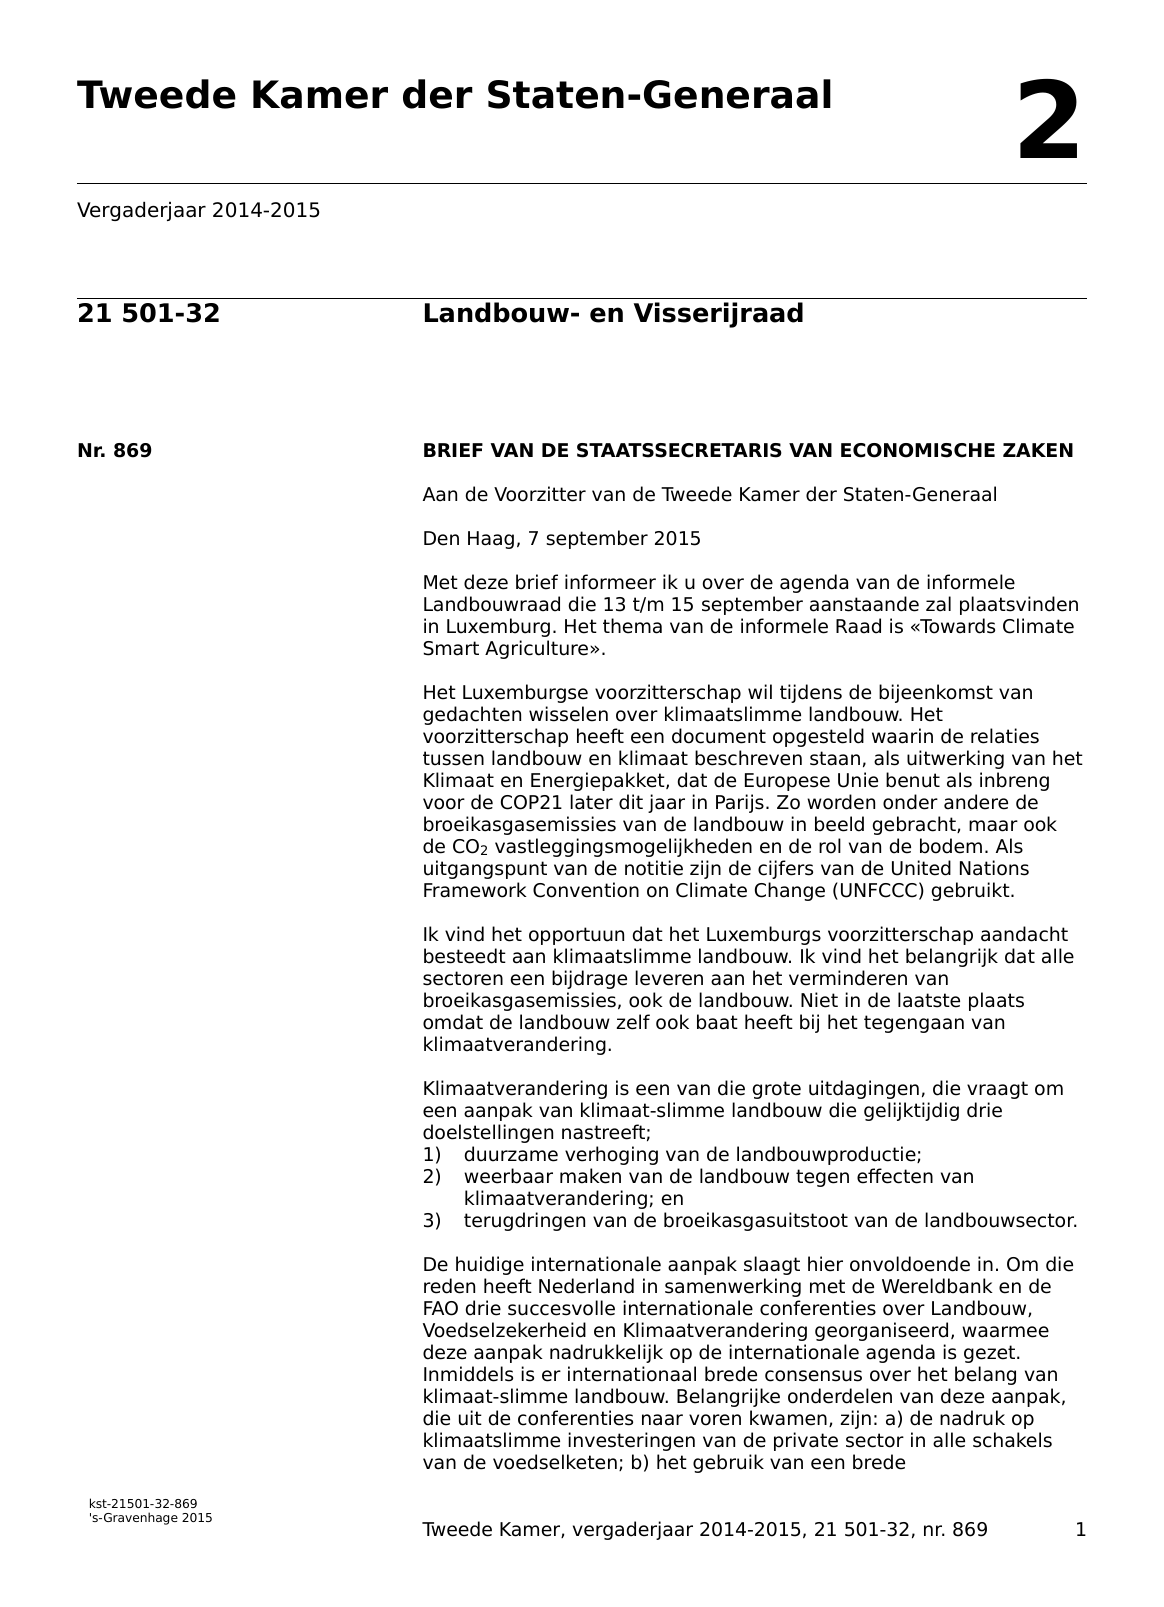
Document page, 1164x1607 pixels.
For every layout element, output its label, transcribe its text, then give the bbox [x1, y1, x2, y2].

text 1) duurzame verhoging van de landbouwproductie; [422, 1144, 1087, 1166]
text 3) terugdringen van de broeikasgasuitstoot van de landbouwsector. [422, 1210, 1087, 1232]
subtitle Nr. 869 BRIEF VAN DE STAATSSECRETARIS VAN ECONOMISCHE ZAKEN [77, 440, 1087, 462]
text 2) weerbaar maken van de landbouw tegen effecten van klimaatverandering; en [422, 1166, 1087, 1210]
subtitle 21 501-32 Landbouw- en Visserijraad [77, 299, 1087, 329]
table_header Tweede Kamer der Staten-Generaal [77, 59, 886, 183]
text De huidige internationale aanpak slaagt hier onvoldoende in. Om die reden heeft Nederland in samenwerking met de Wereldbank en de FAO drie succesvolle internationale conferenties over Landbouw, Voedselzekerheid en Klimaatverandering georganiseerd, waarmee deze aanpak nadrukkelijk op de internationale agenda is gezet. Inmiddels is er internationaal brede consensus over het belang van klimaat-slimme landbouw. Belangrijke onderdelen van deze aanpak, die uit de conferenties naar voren kwamen, zijn: a) de nadruk op klimaatslimme investeringen van de private sector in alle schakels van de voedselketen; b) het gebruik van een brede [422, 1254, 1087, 1474]
text Het Luxemburgse voorzitterschap wil tijdens de bijeenkomst van gedachten wisselen over klimaatslimme landbouw. Het voorzitterschap heeft een document opgesteld waarin de relaties tussen landbouw en klimaat beschreven staan, als uitwerking van het Klimaat en Energiepakket, dat de Europese Unie benut als inbreng voor de COP21 later dit jaar in Parijs. Zo worden onder andere de broeikasgasemissies van de landbouw in beeld gebracht, maar ook de CO2 vastleggingsmogelijkheden en de rol van de bodem. Als uitgangspunt van de notitie zijn de cijfers van de United Nations Framework Convention on Climate Change (UNFCCC) gebruikt. [422, 682, 1087, 902]
text kst-21501-32-869 [88, 1497, 323, 1511]
text Klimaatverandering is een van die grote uitdagingen, die vraagt om een aanpak van klimaat-slimme landbouw die gelijktijdig drie doelstellingen nastreeft; [422, 1078, 1087, 1144]
table_header 2 [886, 59, 1087, 183]
text Den Haag, 7 september 2015 [422, 528, 1087, 550]
table_cell Vergaderjaar 2014-2015 [77, 184, 1087, 298]
text Met deze brief informeer ik u over de agenda van de informele Landbouwraad die 13 t/m 15 september aanstaande zal plaatsvinden in Luxemburg. Het thema van de informele Raad is «Towards Climate Smart Agriculture». [422, 572, 1087, 660]
text 's-Gravenhage 2015 [88, 1511, 323, 1525]
text Aan de Voorzitter van de Tweede Kamer der Staten-Generaal [422, 484, 1087, 506]
text Ik vind het opportuun dat het Luxemburgs voorzitterschap aandacht besteedt aan klimaatslimme landbouw. Ik vind het belangrijk dat alle sectoren een bijdrage leveren aan het verminderen van broeikasgasemissies, ook de landbouw. Niet in de laatste plaats omdat de landbouw zelf ook baat heeft bij het tegengaan van klimaatverandering. [422, 924, 1087, 1056]
